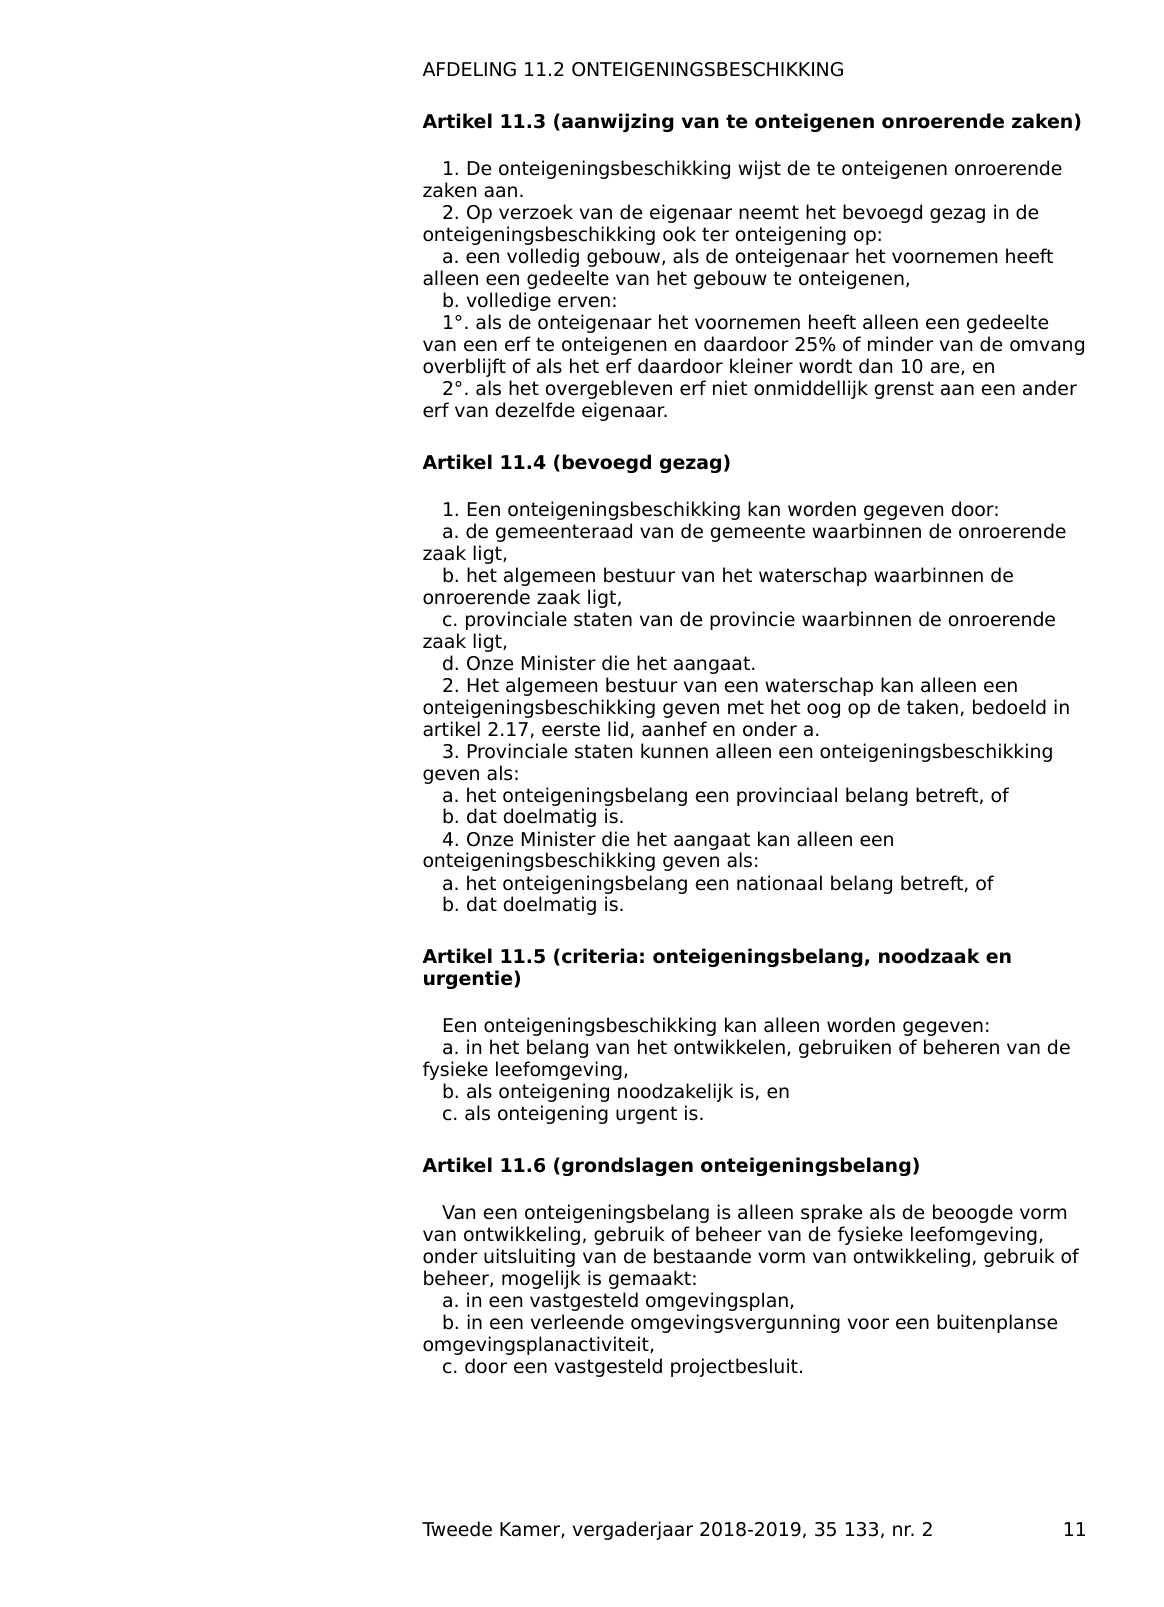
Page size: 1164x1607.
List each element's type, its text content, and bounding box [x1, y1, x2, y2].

text a. de gemeenteraad van de gemeente waarbinnen de onroerende zaak ligt, [422, 521, 1087, 565]
text b. in een verleende omgevingsvergunning voor een buitenplanse omgevingsplanactiviteit, [422, 1312, 1087, 1356]
text c. als onteigening urgent is. [422, 1103, 1087, 1125]
text c. provinciale staten van de provincie waarbinnen de onroerende zaak ligt, [422, 609, 1087, 653]
text 3. Provinciale staten kunnen alleen een onteigeningsbeschikking geven als: [422, 741, 1087, 784]
text b. dat doelmatig is. [422, 894, 1087, 916]
text Van een onteigeningsbelang is alleen sprake als de beoogde vorm van ontwikkeling, gebruik of beheer van de fysieke leefomgeving, onder uitsluiting van de bestaande vorm van ontwikkeling, gebruik of beheer, mogelijk is gemaakt: [422, 1202, 1087, 1290]
text d. Onze Minister die het aangaat. [422, 653, 1087, 674]
subtitle AFDELING 11.2 ONTEIGENINGSBESCHIKKING [422, 59, 1087, 81]
text 1. De onteigeningsbeschikking wijst de te onteigenen onroerende zaken aan. [422, 158, 1087, 202]
text a. het onteigeningsbelang een nationaal belang betreft, of [422, 872, 1087, 894]
text a. een volledig gebouw, als de onteigenaar het voornemen heeft alleen een gedeelte van het gebouw te onteigenen, [422, 246, 1087, 290]
text a. in het belang van het ontwikkelen, gebruiken of beheren van de fysieke leefomgeving, [422, 1037, 1087, 1081]
subtitle Artikel 11.6 (grondslagen onteigeningsbelang) [422, 1155, 1087, 1177]
text b. het algemeen bestuur van het waterschap waarbinnen de onroerende zaak ligt, [422, 565, 1087, 609]
text 2. Het algemeen bestuur van een waterschap kan alleen een onteigeningsbeschikking geven met het oog op de taken, bedoeld in artikel 2.17, eerste lid, aanhef en onder a. [422, 674, 1087, 741]
text a. in een vastgesteld omgevingsplan, [422, 1290, 1087, 1312]
text b. dat doelmatig is. [422, 806, 1087, 828]
subtitle Artikel 11.5 (criteria: onteigeningsbelang, noodzaak en urgentie) [422, 946, 1087, 990]
text c. door een vastgesteld projectbesluit. [422, 1356, 1087, 1378]
text 2. Op verzoek van de eigenaar neemt het bevoegd gezag in de onteigeningsbeschikking ook ter onteigening op: [422, 202, 1087, 246]
subtitle Artikel 11.3 (aanwijzing van te onteigenen onroerende zaken) [422, 111, 1087, 133]
text Een onteigeningsbeschikking kan alleen worden gegeven: [422, 1015, 1087, 1037]
text b. volledige erven: [422, 290, 1087, 312]
text 2°. als het overgebleven erf niet onmiddellijk grenst aan een ander erf van dezelfde eigenaar. [422, 378, 1087, 422]
text b. als onteigening noodzakelijk is, en [422, 1081, 1087, 1103]
subtitle Artikel 11.4 (bevoegd gezag) [422, 452, 1087, 474]
text 4. Onze Minister die het aangaat kan alleen een onteigeningsbeschikking geven als: [422, 828, 1087, 872]
text 1. Een onteigeningsbeschikking kan worden gegeven door: [422, 499, 1087, 521]
text 1°. als de onteigenaar het voornemen heeft alleen een gedeelte van een erf te onteigenen en daardoor 25% of minder van de omvang overblijft of als het erf daardoor kleiner wordt dan 10 are, en [422, 312, 1087, 378]
text a. het onteigeningsbelang een provinciaal belang betreft, of [422, 784, 1087, 806]
